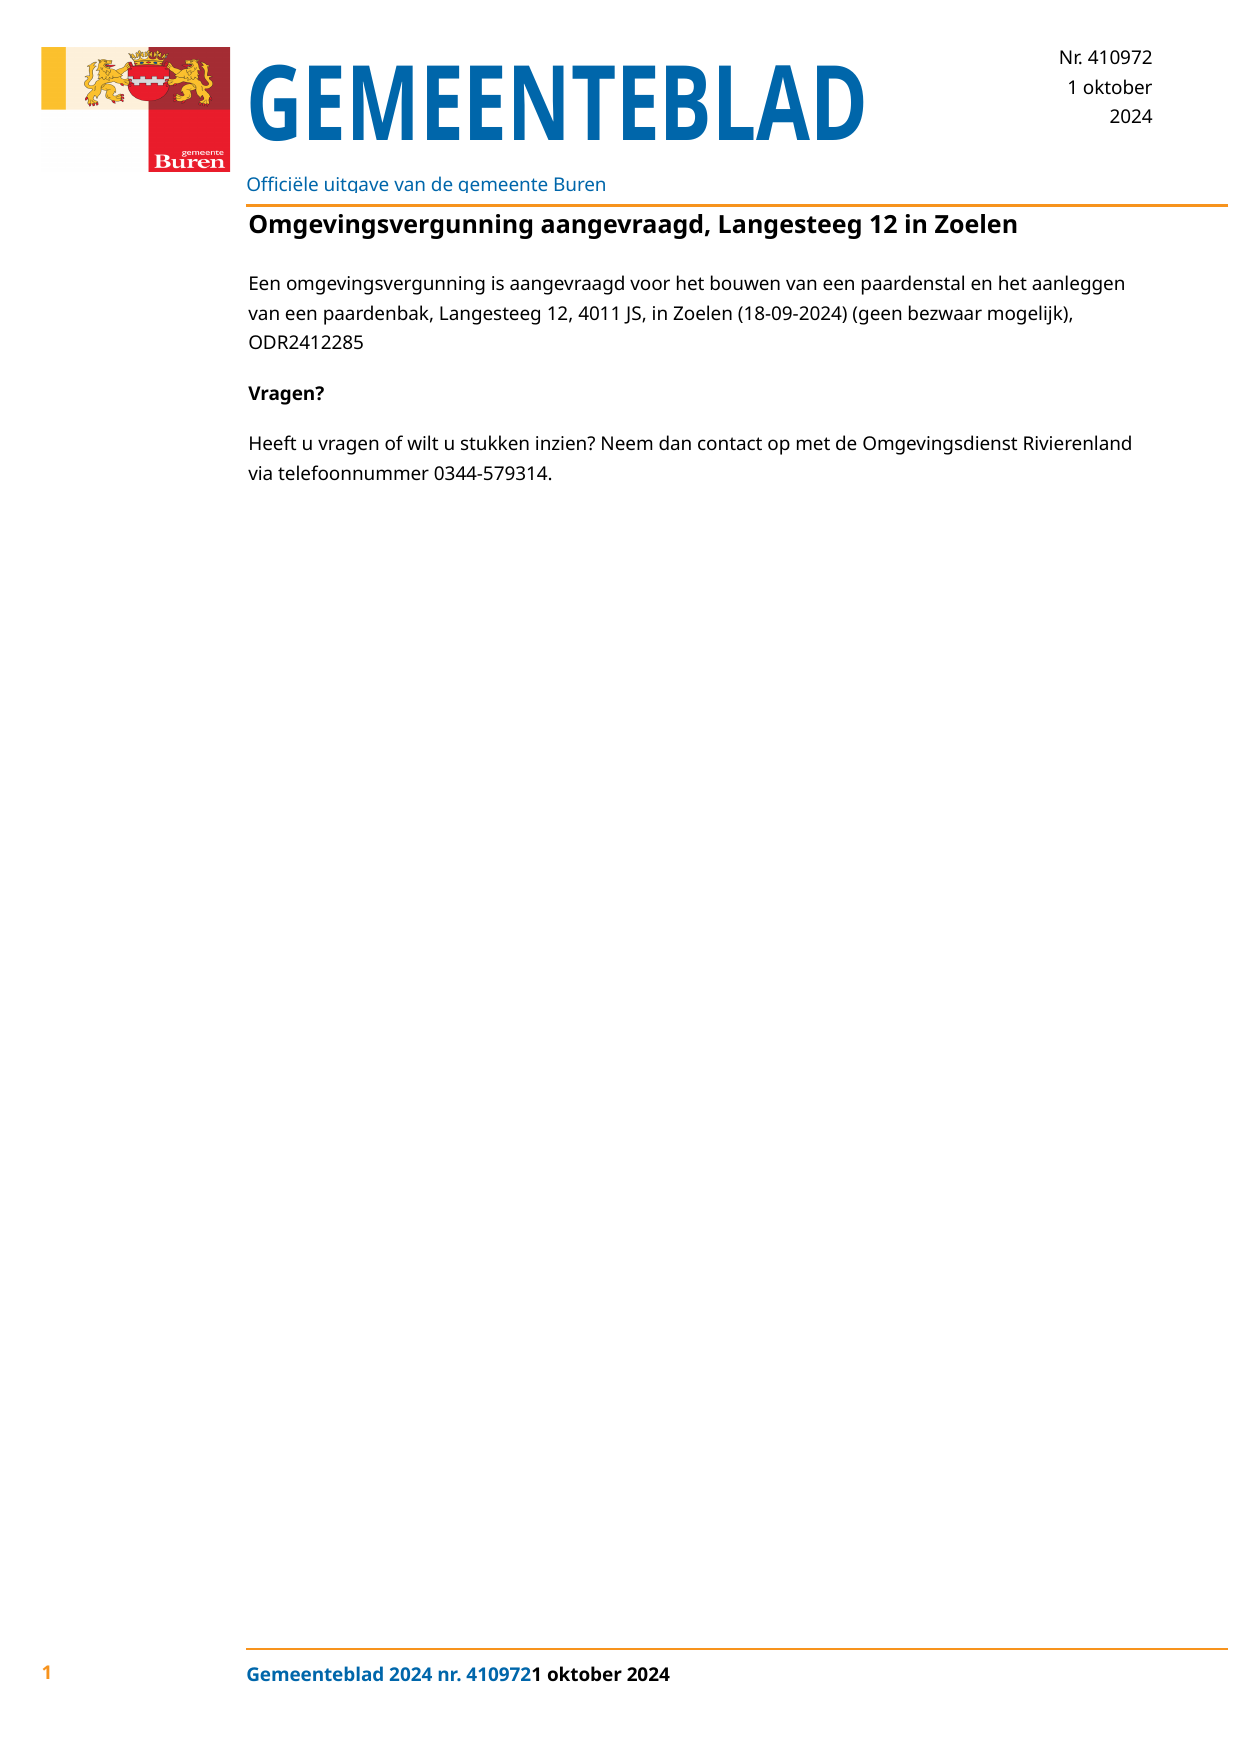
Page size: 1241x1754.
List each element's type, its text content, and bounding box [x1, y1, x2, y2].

text Vragen? [248, 380, 1152, 406]
picture [41, 47, 231, 172]
text Een omgevingsvergunning is aangevraagd voor het bouwen van een paardenstal en het aanleggen van een paardenbak, Langesteeg 12, 4011 JS, in Zoelen (18-09-2024) (geen bezwaar mogelijk), ODR2412285 [248, 270, 1152, 355]
text Omgevingsvergunning aangevraagd, Langesteeg 12 in Zoelen [248, 207, 1152, 241]
text Heeft u vragen of wilt u stukken inzien? Neem dan contact op met de Omgevingsdienst Rivierenland via telefoonnummer 0344-579314. [248, 430, 1152, 486]
